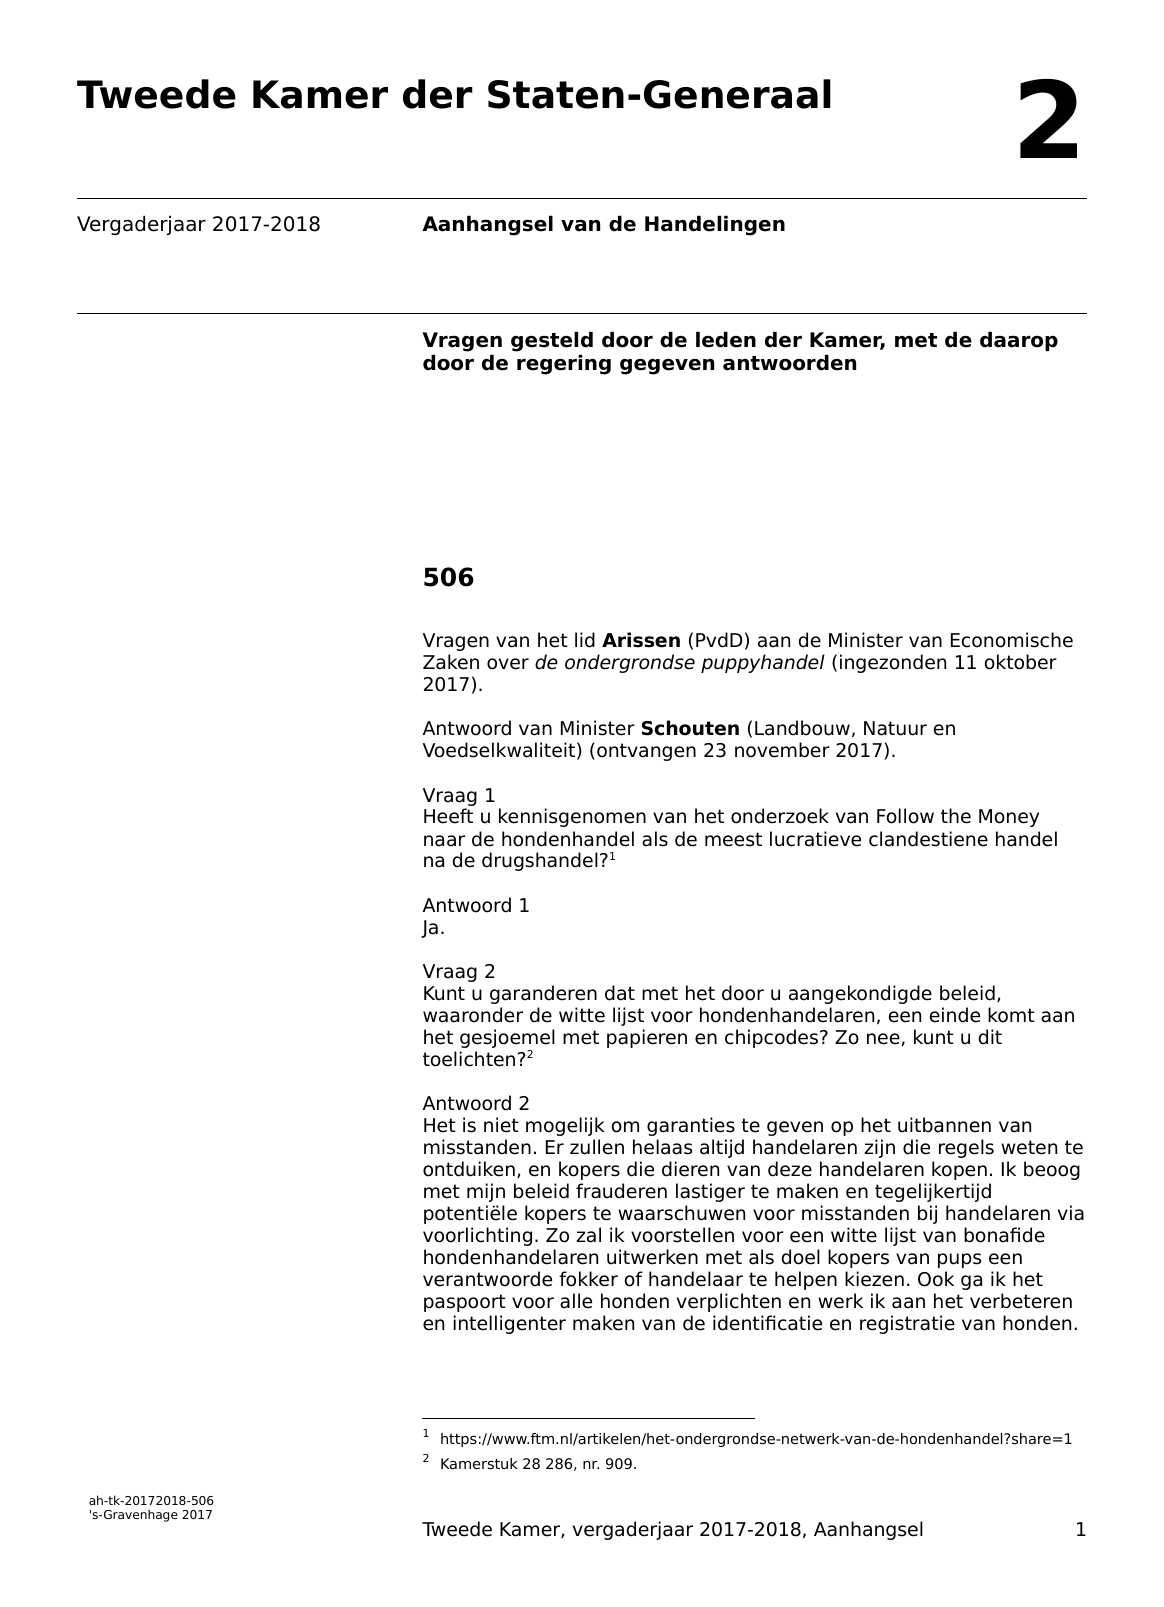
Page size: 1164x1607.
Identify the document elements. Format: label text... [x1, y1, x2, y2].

text Vraag 2 [422, 961, 1087, 983]
text Vraag 1 [422, 784, 1087, 806]
text ah-tk-20172018-506 [88, 1494, 323, 1508]
text Antwoord van Minister Schouten (Landbouw, Natuur en Voedselkwaliteit) (ontvangen 23 november 2017). [422, 718, 1087, 762]
text Kunt u garanderen dat met het door u aangekondigde beleid, waaronder de witte lijst voor hondenhandelaren, een einde komt aan het gesjoemel met papieren en chipcodes? Zo nee, kunt u dit toelichten? [422, 983, 1087, 1071]
table_cell Vragen gesteld door de leden der Kamer, met de daarop door de regering gegeven antwoorden [422, 314, 1087, 375]
text Antwoord 1 [422, 894, 1087, 917]
table_cell Vergaderjaar 2017-2018 [77, 199, 422, 313]
text Antwoord 2 [422, 1093, 1087, 1115]
table_header 2 [886, 59, 1087, 198]
text Het is niet mogelijk om garanties te geven op het uitbannen van misstanden. Er zullen helaas altijd handelaren zijn die regels weten te ontduiken, en kopers die dieren van deze handelaren kopen. Ik beoog met mijn beleid frauderen lastiger te maken en tegelijkertijd potentiële kopers te waarschuwen voor misstanden bij handelaren via voorlichting. Zo zal ik voorstellen voor een witte lijst van bonafide hondenhandelaren uitwerken met als doel kopers van pups een verantwoorde fokker of handelaar te helpen kiezen. Ook ga ik het paspoort voor alle honden verplichten en werk ik aan het verbeteren en intelligenter maken van de identificatie en registratie van honden. [422, 1115, 1087, 1334]
text Heeft u kennisgenomen van het onderzoek van Follow the Money naar de hondenhandel als de meest lucratieve clandestiene handel na de drugshandel? [422, 806, 1087, 872]
text https://www.ftm.nl/artikelen/het-ondergrondse-netwerk-van-de-hondenhandel?share=1 [422, 1427, 1087, 1449]
text 's-Gravenhage 2017 [88, 1508, 323, 1522]
text Vragen van het lid Arissen (PvdD) aan de Minister van Economische Zaken over de ondergrondse puppyhandel (ingezonden 11 oktober 2017). [422, 630, 1087, 696]
table_cell Aanhangsel van de Handelingen [422, 199, 1087, 313]
text Kamerstuk 28 286, nr. 909. [422, 1452, 1087, 1474]
table_header Tweede Kamer der Staten-Generaal [77, 59, 886, 198]
table_cell [77, 314, 422, 375]
text 506 [422, 563, 1087, 592]
text Ja. [422, 917, 1087, 938]
